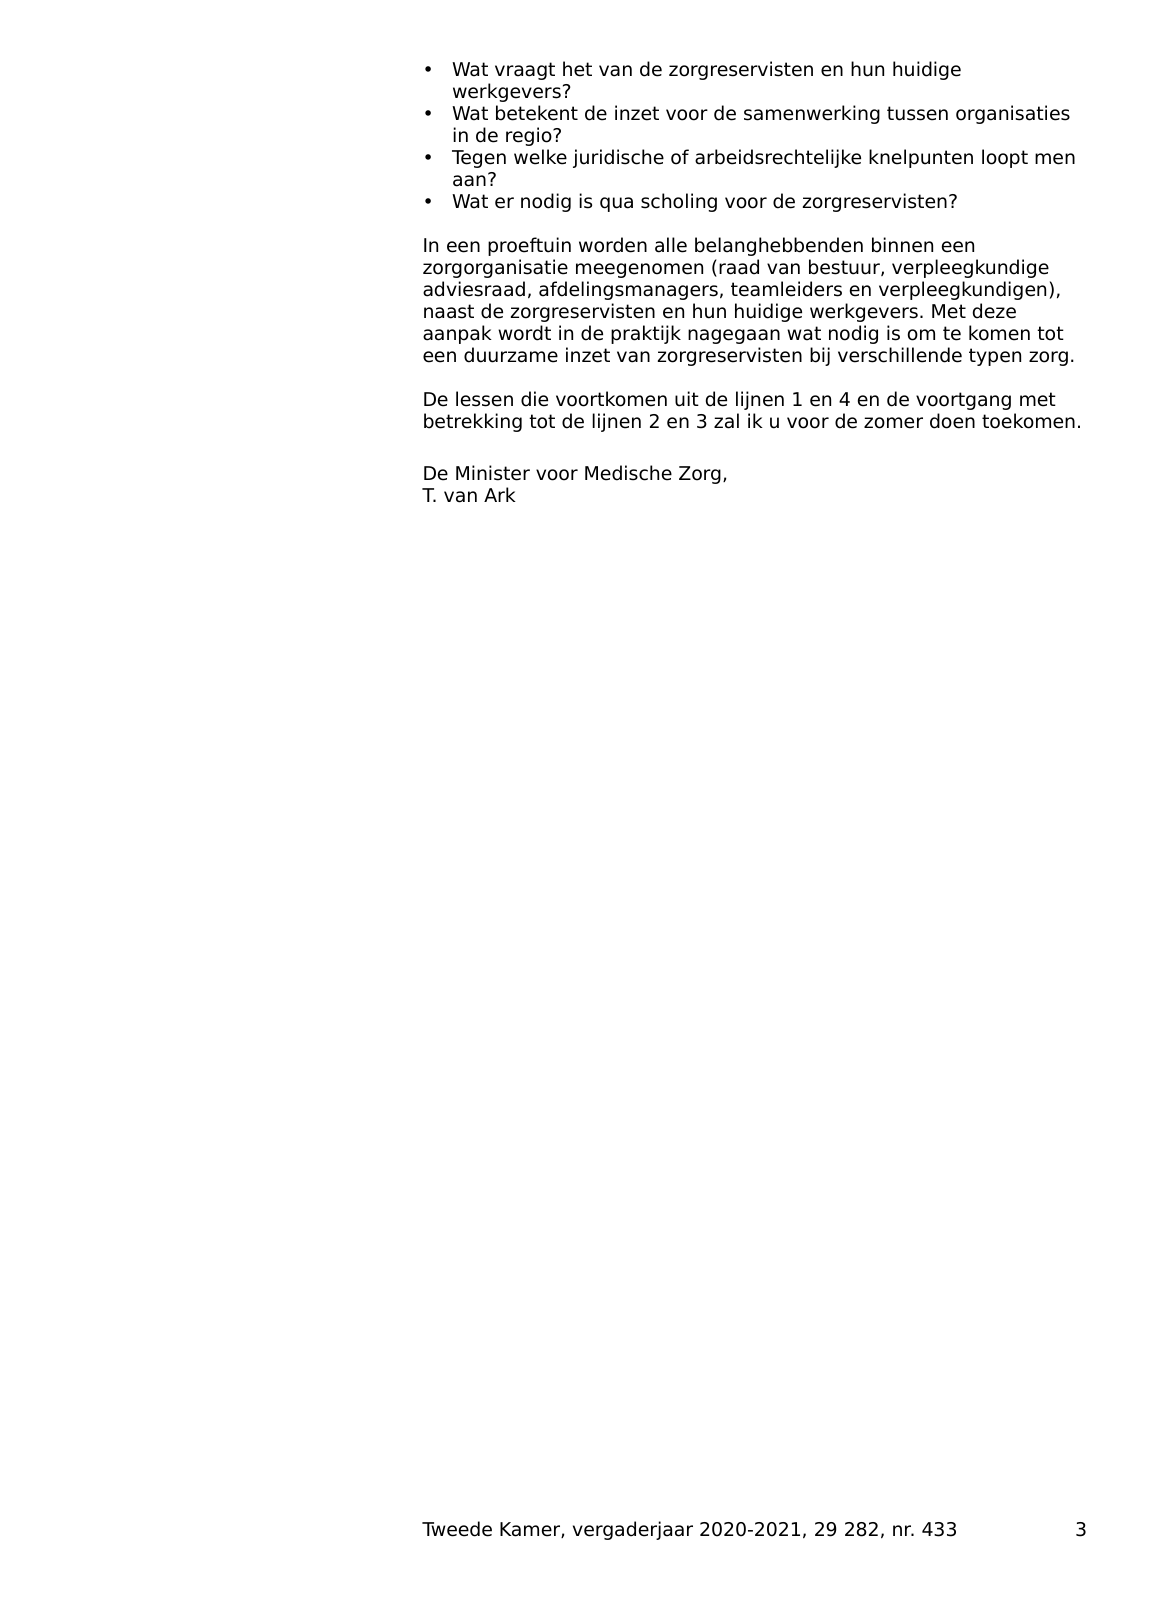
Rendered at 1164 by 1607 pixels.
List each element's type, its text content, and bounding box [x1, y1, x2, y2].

text De lessen die voortkomen uit de lijnen 1 en 4 en de voortgang met betrekking tot de lijnen 2 en 3 zal ik u voor de zomer doen toekomen. [422, 389, 1087, 433]
text In een proeftuin worden alle belanghebbenden binnen een zorgorganisatie meegenomen (raad van bestuur, verpleegkundige adviesraad, afdelingsmanagers, teamleiders en verpleegkundigen), naast de zorgreservisten en hun huidige werkgevers. Met deze aanpak wordt in de praktijk nagegaan wat nodig is om te komen tot een duurzame inzet van zorgreservisten bij verschillende typen zorg. [422, 235, 1087, 367]
text • Wat betekent de inzet voor de samenwerking tussen organisaties in de regio? [422, 103, 1087, 147]
text • Wat er nodig is qua scholing voor de zorgreservisten? [422, 191, 1087, 213]
text • Wat vraagt het van de zorgreservisten en hun huidige werkgevers? [422, 59, 1087, 103]
text De Minister voor Medische Zorg, T. van Ark [422, 463, 1087, 507]
text • Tegen welke juridische of arbeidsrechtelijke knelpunten loopt men aan? [422, 147, 1087, 191]
